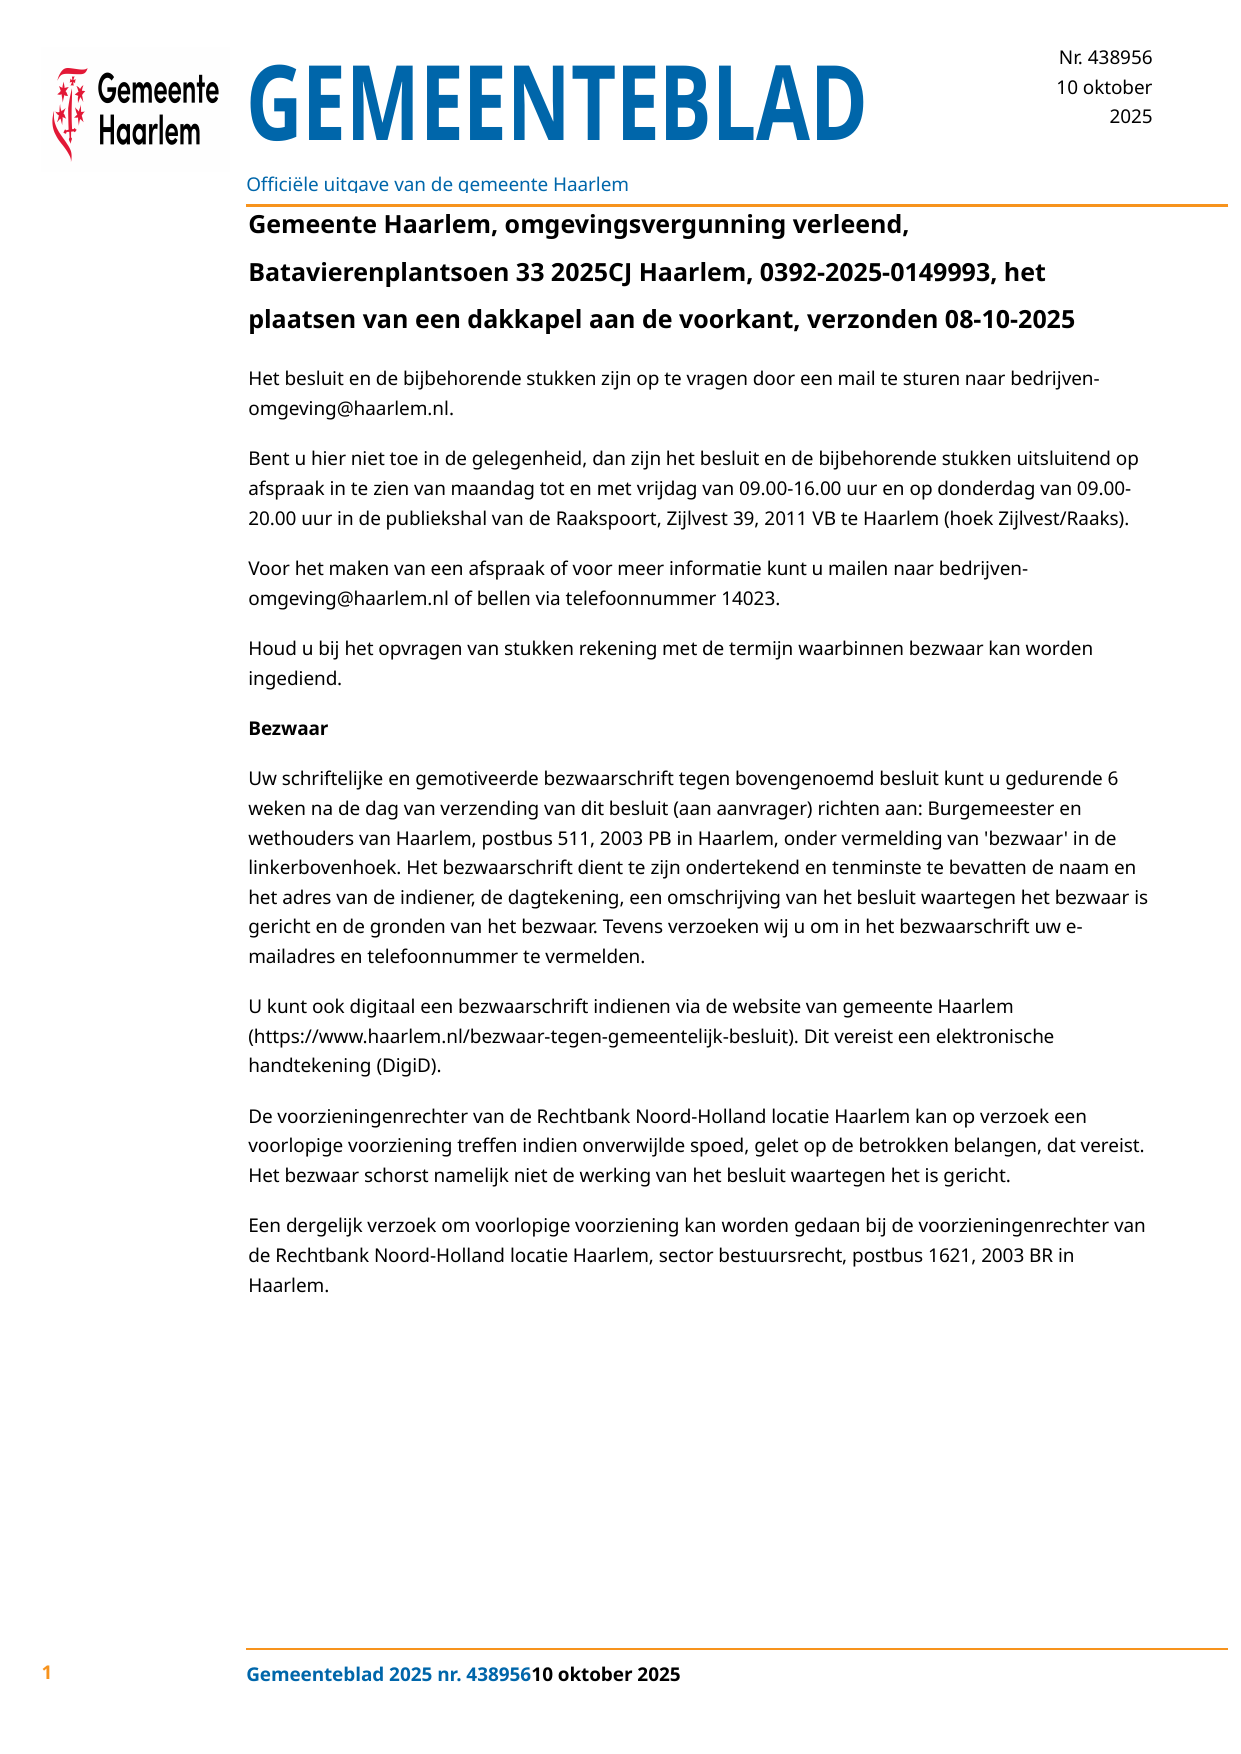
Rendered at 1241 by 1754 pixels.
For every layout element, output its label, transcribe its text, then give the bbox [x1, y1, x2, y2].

text Een dergelijk verzoek om voorlopige voorziening kan worden gedaan bij de voorzieningenrechter van de Rechtbank Noord-Holland locatie Haarlem, sector bestuursrecht, postbus 1621, 2003 BR in Haarlem. [248, 1213, 1152, 1297]
text Houd u bij het opvragen van stukken rekening met de termijn waarbinnen bezwaar kan worden ingediend. [248, 635, 1152, 690]
text Bezwaar [248, 715, 1152, 741]
text De voorzieningenrechter van de Rechtbank Noord-Holland locatie Haarlem kan op verzoek een voorlopige voorziening treffen indien onverwijlde spoed, gelet op de betrokken belangen, dat vereist. Het bezwaar schorst namelijk niet de werking van het besluit waartegen het is gericht. [248, 1103, 1152, 1188]
text Het besluit en de bijbehorende stukken zijn op te vragen door een mail te sturen naar bedrijven-omgeving@haarlem.nl. [248, 366, 1152, 421]
text Bent u hier niet toe in de gelegenheid, dan zijn het besluit en de bijbehorende stukken uitsluitend op afspraak in te zien van maandag tot en met vrijdag van 09.00-16.00 uur en op donderdag van 09.00-20.00 uur in de publiekshal van de Raakspoort, Zijlvest 39, 2011 VB te Haarlem (hoek Zijlvest/Raaks). [248, 446, 1152, 530]
text Voor het maken van een afspraak of voor meer informatie kunt u mailen naar bedrijven-omgeving@haarlem.nl of bellen via telefoonnummer 14023. [248, 555, 1152, 610]
text Gemeente Haarlem, omgevingsvergunning verleend, Batavierenplantsoen 33 2025CJ Haarlem, 0392-2025-0149993, het plaatsen van een dakkapel aan de voorkant, verzonden 08-10-2025 [248, 207, 1152, 336]
picture [41, 47, 231, 172]
text Uw schriftelijke en gemotiveerde bezwaarschrift tegen bovengenoemd besluit kunt u gedurende 6 weken na de dag van verzending van dit besluit (aan aanvrager) richten aan: Burgemeester en wethouders van Haarlem, postbus 511, 2003 PB in Haarlem, onder vermelding van 'bezwaar' in de linkerbovenhoek. Het bezwaarschrift dient te zijn ondertekend en tenminste te bevatten de naam en het adres van de indiener, de dagtekening, een omschrijving van het besluit waartegen het bezwaar is gericht en de gronden van het bezwaar. Tevens verzoeken wij u om in het bezwaarschrift uw e-mailadres en telefoonnummer te vermelden. [248, 766, 1152, 969]
text U kunt ook digitaal een bezwaarschrift indienen via de website van gemeente Haarlem (https://www.haarlem.nl/bezwaar-tegen-gemeentelijk-besluit). Dit vereist een elektronische handtekening (DigiD). [248, 993, 1152, 1078]
